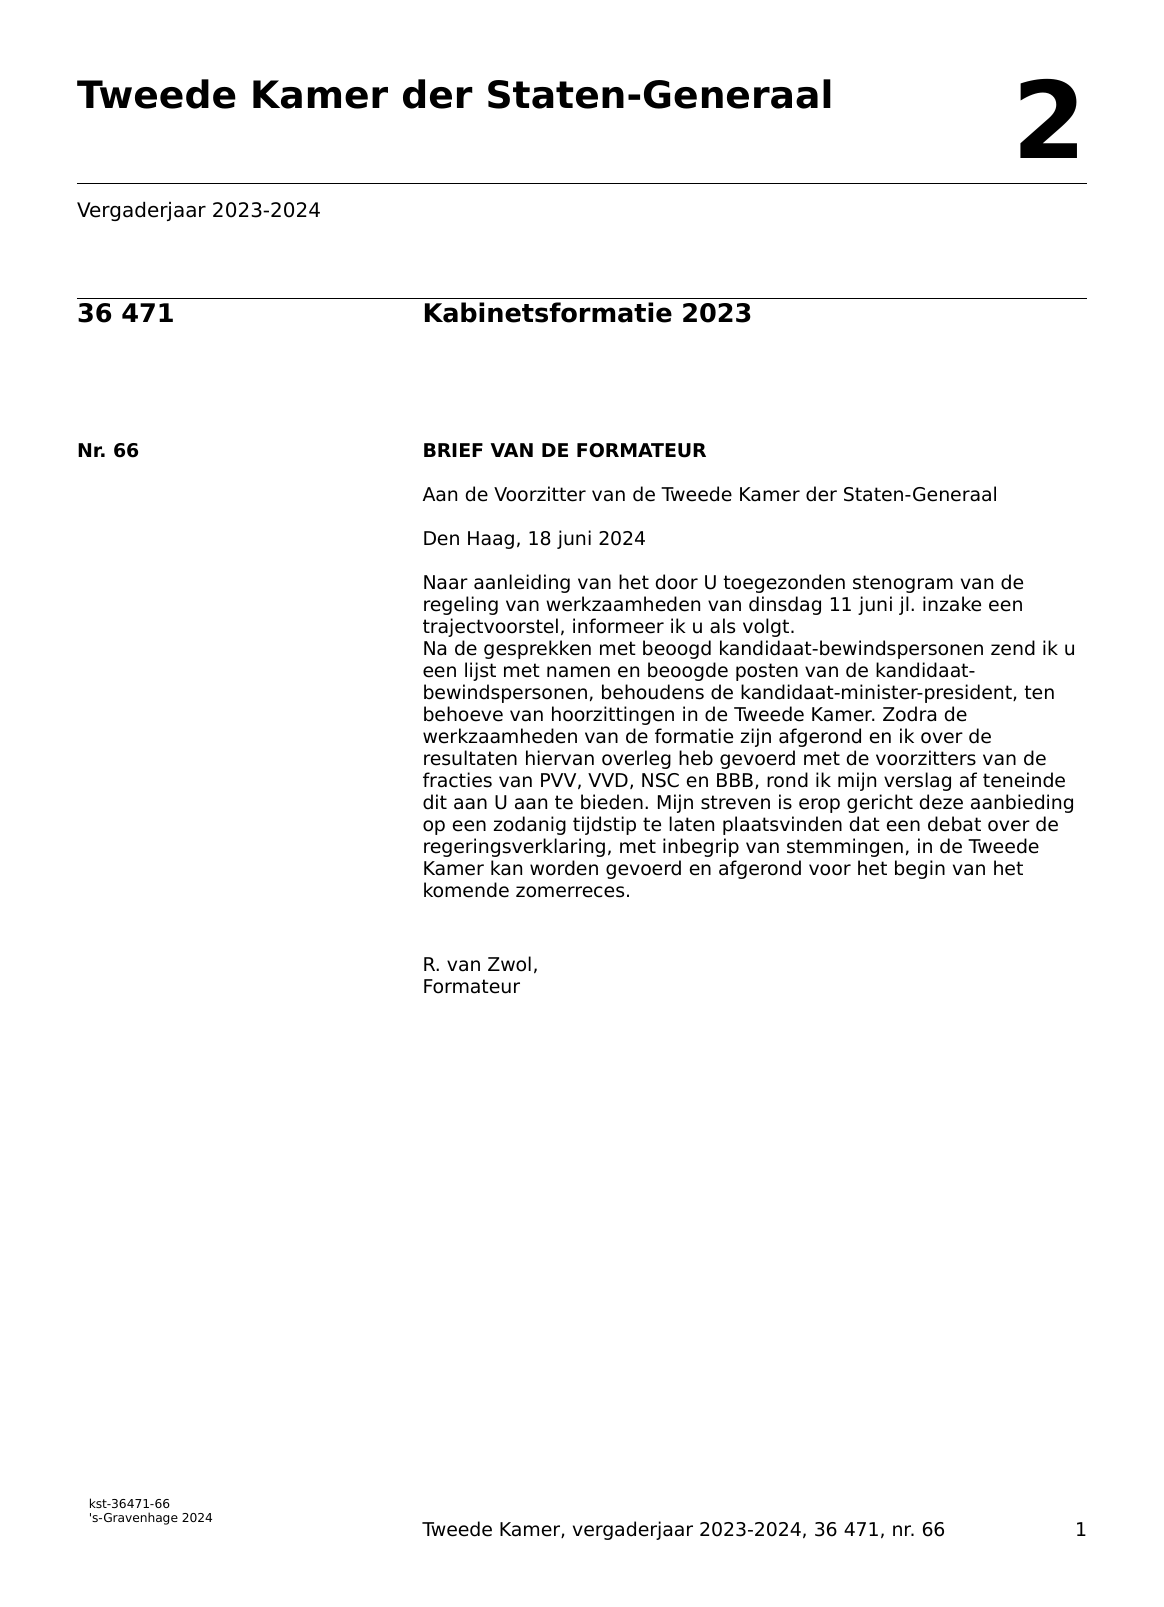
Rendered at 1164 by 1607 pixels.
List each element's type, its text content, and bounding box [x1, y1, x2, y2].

text Aan de Voorzitter van de Tweede Kamer der Staten-Generaal [422, 484, 1087, 506]
text R. van Zwol, Formateur [422, 932, 1087, 998]
text 's-Gravenhage 2024 [88, 1511, 323, 1525]
subtitle Nr. 66 BRIEF VAN DE FORMATEUR [77, 440, 1087, 462]
table_header 2 [886, 59, 1087, 183]
text Na de gesprekken met beoogd kandidaat-bewindspersonen zend ik u een lijst met namen en beoogde posten van de kandidaat-bewindspersonen, behoudens de kandidaat-minister-president, ten behoeve van hoorzittingen in de Tweede Kamer. Zodra de werkzaamheden van de formatie zijn afgerond en ik over de resultaten hiervan overleg heb gevoerd met de voorzitters van de fracties van PVV, VVD, NSC en BBB, rond ik mijn verslag af teneinde dit aan U aan te bieden. Mijn streven is erop gericht deze aanbieding op een zodanig tijdstip te laten plaatsvinden dat een debat over de regeringsverklaring, met inbegrip van stemmingen, in de Tweede Kamer kan worden gevoerd en afgerond voor het begin van het komende zomerreces. [422, 638, 1087, 902]
table_header Tweede Kamer der Staten-Generaal [77, 59, 886, 183]
table_cell Vergaderjaar 2023-2024 [77, 184, 1087, 298]
text Den Haag, 18 juni 2024 [422, 528, 1087, 550]
text Naar aanleiding van het door U toegezonden stenogram van de regeling van werkzaamheden van dinsdag 11 juni jl. inzake een trajectvoorstel, informeer ik u als volgt. [422, 572, 1087, 638]
text kst-36471-66 [88, 1497, 323, 1511]
subtitle 36 471 Kabinetsformatie 2023 [77, 299, 1087, 329]
